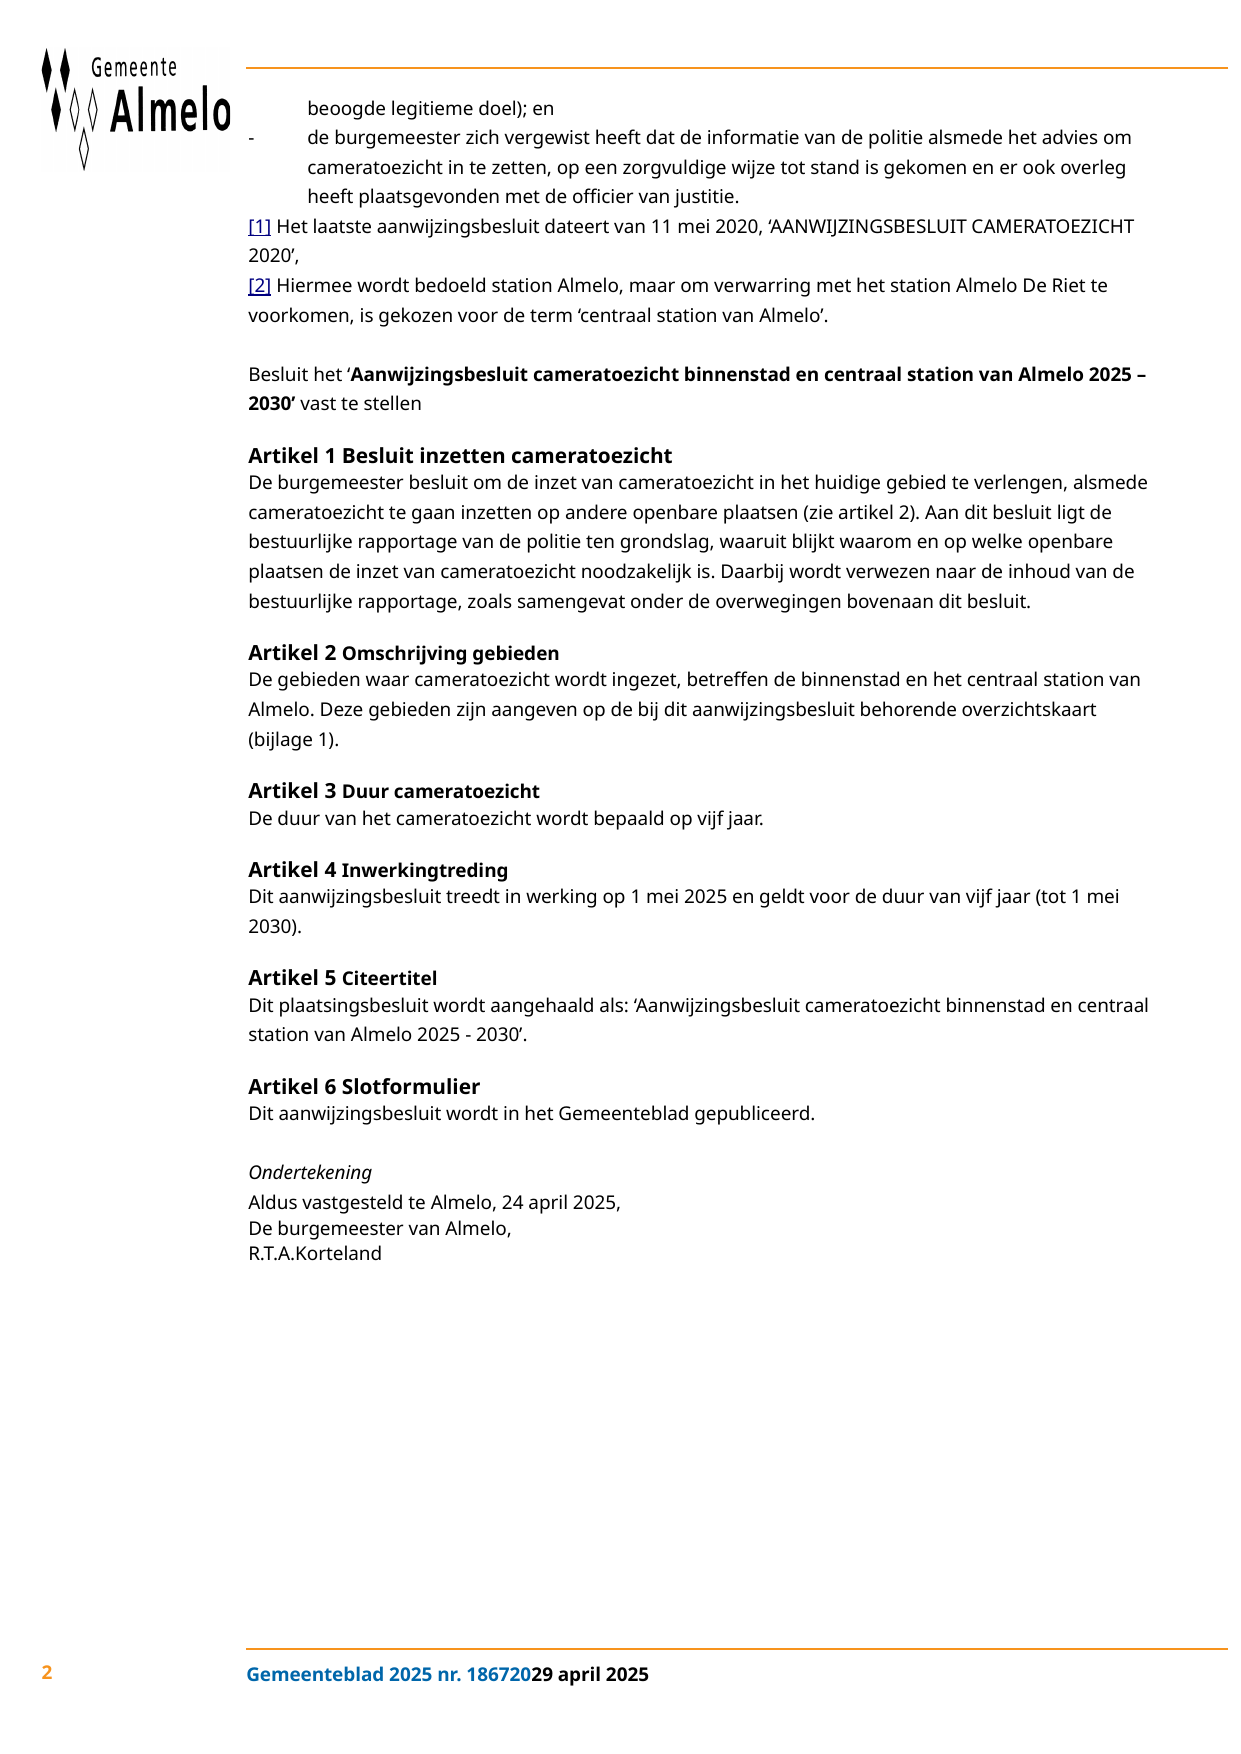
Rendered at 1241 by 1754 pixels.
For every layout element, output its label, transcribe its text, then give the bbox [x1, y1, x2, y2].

text Artikel 6 Slotformulier [248, 1072, 1152, 1100]
text Besluit het ‘Aanwijzingsbesluit cameratoezicht binnenstad en centraal station van Almelo 2025 – 2030’ vast te stellen [248, 361, 1152, 416]
list de burgemeester zich vergewist heeft dat de informatie van de politie alsmede het advies om cameratoezicht in te zetten, op een zorgvuldige wijze tot stand is gekomen en er ook overleg heeft plaatsgevonden met de officier van justitie. [248, 124, 1152, 209]
text Artikel 3 Duur cameratoezicht [248, 776, 1152, 805]
text Ondertekening [248, 1159, 1152, 1185]
text Dit aanwijzingsbesluit treedt in werking op 1 mei 2025 en geldt voor de duur van vijf jaar (tot 1 mei 2030). [248, 883, 1152, 939]
text Artikel 4 Inwerkingtreding [248, 855, 1152, 883]
text Dit plaatsingsbesluit wordt aangehaald als: ‘Aanwijzingsbesluit cameratoezicht binnenstad en centraal station van Almelo 2025 - 2030’. [248, 992, 1152, 1047]
text Aldus vastgesteld te Almelo, 24 april 2025, [248, 1189, 1152, 1215]
text R.T.A.Korteland [248, 1241, 1152, 1266]
picture [41, 47, 231, 172]
text Artikel 5 Citeertitel [248, 963, 1152, 992]
list beoogde legitieme doel); en [248, 95, 1152, 121]
text De burgemeester van Almelo, [248, 1215, 1152, 1241]
text [2] Hiermee wordt bedoeld station Almelo, maar om verwarring met het station Almelo De Riet te voorkomen, is gekozen voor de term ‘centraal station van Almelo’. [248, 272, 1152, 328]
text Dit aanwijzingsbesluit wordt in het Gemeenteblad gepubliceerd. [248, 1100, 1152, 1126]
text Artikel 2 Omschrijving gebieden [248, 638, 1152, 667]
text [1] Het laatste aanwijzingsbesluit dateert van 11 mei 2020, ‘AANWIJZINGSBESLUIT CAMERATOEZICHT 2020’, [248, 213, 1152, 268]
text De duur van het cameratoezicht wordt bepaald op vijf jaar. [248, 805, 1152, 830]
text Artikel 1 Besluit inzetten cameratoezicht [248, 441, 1152, 469]
text De gebieden waar cameratoezicht wordt ingezet, betreffen de binnenstad en het centraal station van Almelo. Deze gebieden zijn aangeven op de bij dit aanwijzingsbesluit behorende overzichtskaart (bijlage 1). [248, 667, 1152, 752]
text De burgemeester besluit om de inzet van cameratoezicht in het huidige gebied te verlengen, alsmede cameratoezicht te gaan inzetten op andere openbare plaatsen (zie artikel 2). Aan dit besluit ligt de bestuurlijke rapportage van de politie ten grondslag, waaruit blijkt waarom en op welke openbare plaatsen de inzet van cameratoezicht noodzakelijk is. Daarbij wordt verwezen naar de inhoud van de bestuurlijke rapportage, zoals samengevat onder de overwegingen bovenaan dit besluit. [248, 469, 1152, 613]
